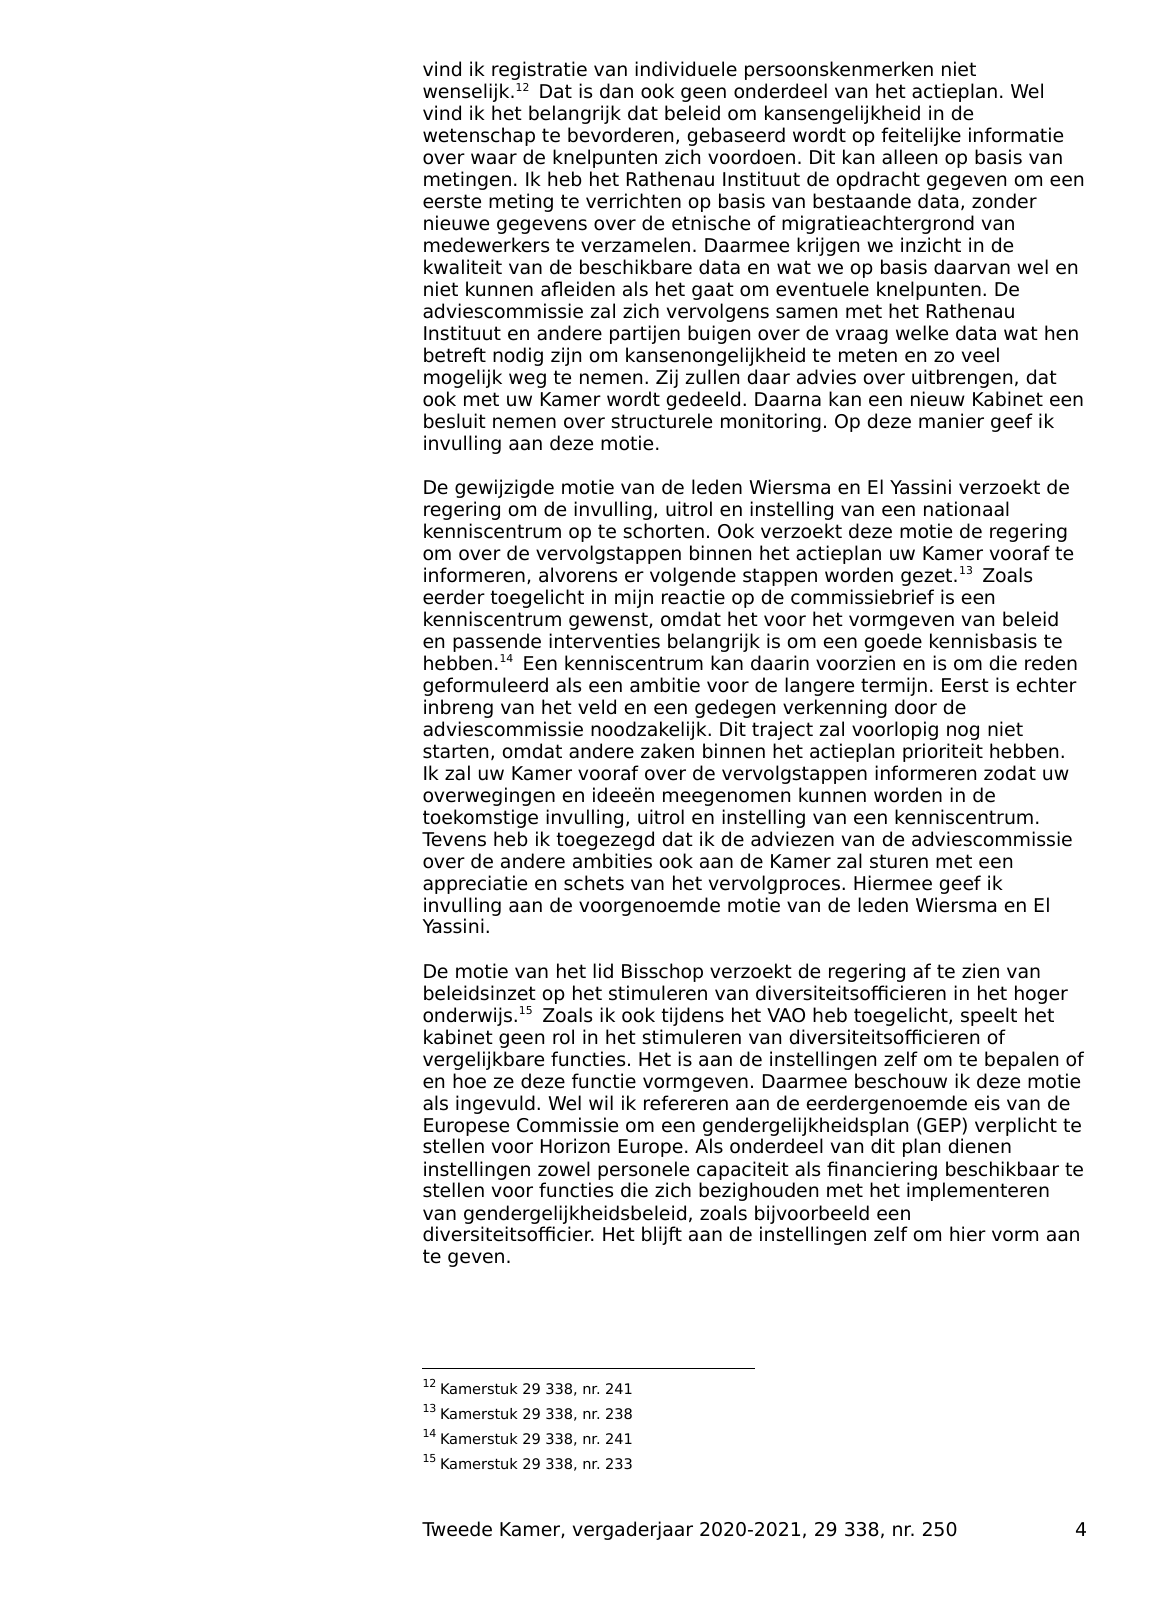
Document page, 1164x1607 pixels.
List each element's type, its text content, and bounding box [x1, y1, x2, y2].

text Kamerstuk 29 338, nr. 241 [422, 1377, 1087, 1399]
text De gewijzigde motie van de leden Wiersma en El Yassini verzoekt de regering om de invulling, uitrol en instelling van een nationaal kenniscentrum op te schorten. Ook verzoekt deze motie de regering om over de vervolgstappen binnen het actieplan uw Kamer vooraf te informeren, alvorens er volgende stappen worden gezet. Zoals eerder toegelicht in mijn reactie op de commissiebrief is een kenniscentrum gewenst, omdat het voor het vormgeven van beleid en passende interventies belangrijk is om een goede kennisbasis te hebben. Een kenniscentrum kan daarin voorzien en is om die reden geformuleerd als een ambitie voor de langere termijn. Eerst is echter inbreng van het veld en een gedegen verkenning door de adviescommissie noodzakelijk. Dit traject zal voorlopig nog niet starten, omdat andere zaken binnen het actieplan prioriteit hebben. Ik zal uw Kamer vooraf over de vervolgstappen informeren zodat uw overwegingen en ideeën meegenomen kunnen worden in de toekomstige invulling, uitrol en instelling van een kenniscentrum. Tevens heb ik toegezegd dat ik de adviezen van de adviescommissie over de andere ambities ook aan de Kamer zal sturen met een appreciatie en schets van het vervolgproces. Hiermee geef ik invulling aan de voorgenoemde motie van de leden Wiersma en El Yassini. [422, 477, 1087, 938]
text De motie van het lid Bisschop verzoekt de regering af te zien van beleidsinzet op het stimuleren van diversiteitsofficieren in het hoger onderwijs. Zoals ik ook tijdens het VAO heb toegelicht, speelt het kabinet geen rol in het stimuleren van diversiteitsofficieren of vergelijkbare functies. Het is aan de instellingen zelf om te bepalen of en hoe ze deze functie vormgeven. Daarmee beschouw ik deze motie als ingevuld. Wel wil ik refereren aan de eerdergenoemde eis van de Europese Commissie om een gendergelijkheidsplan (GEP) verplicht te stellen voor Horizon Europe. Als onderdeel van dit plan dienen instellingen zowel personele capaciteit als financiering beschikbaar te stellen voor functies die zich bezighouden met het implementeren van gendergelijkheidsbeleid, zoals bijvoorbeeld een diversiteitsofficier. Het blijft aan de instellingen zelf om hier vorm aan te geven. [422, 961, 1087, 1268]
text Kamerstuk 29 338, nr. 241 [422, 1427, 1087, 1449]
text Kamerstuk 29 338, nr. 238 [422, 1402, 1087, 1424]
text vind ik registratie van individuele persoonskenmerken niet wenselijk. Dat is dan ook geen onderdeel van het actieplan. Wel vind ik het belangrijk dat beleid om kansengelijkheid in de wetenschap te bevorderen, gebaseerd wordt op feitelijke informatie over waar de knelpunten zich voordoen. Dit kan alleen op basis van metingen. Ik heb het Rathenau Instituut de opdracht gegeven om een eerste meting te verrichten op basis van bestaande data, zonder nieuwe gegevens over de etnische of migratieachtergrond van medewerkers te verzamelen. Daarmee krijgen we inzicht in de kwaliteit van de beschikbare data en wat we op basis daarvan wel en niet kunnen afleiden als het gaat om eventuele knelpunten. De adviescommissie zal zich vervolgens samen met het Rathenau Instituut en andere partijen buigen over de vraag welke data wat hen betreft nodig zijn om kansenongelijkheid te meten en zo veel mogelijk weg te nemen. Zij zullen daar advies over uitbrengen, dat ook met uw Kamer wordt gedeeld. Daarna kan een nieuw Kabinet een besluit nemen over structurele monitoring. Op deze manier geef ik invulling aan deze motie. [422, 59, 1087, 455]
text Kamerstuk 29 338, nr. 233 [422, 1452, 1087, 1474]
